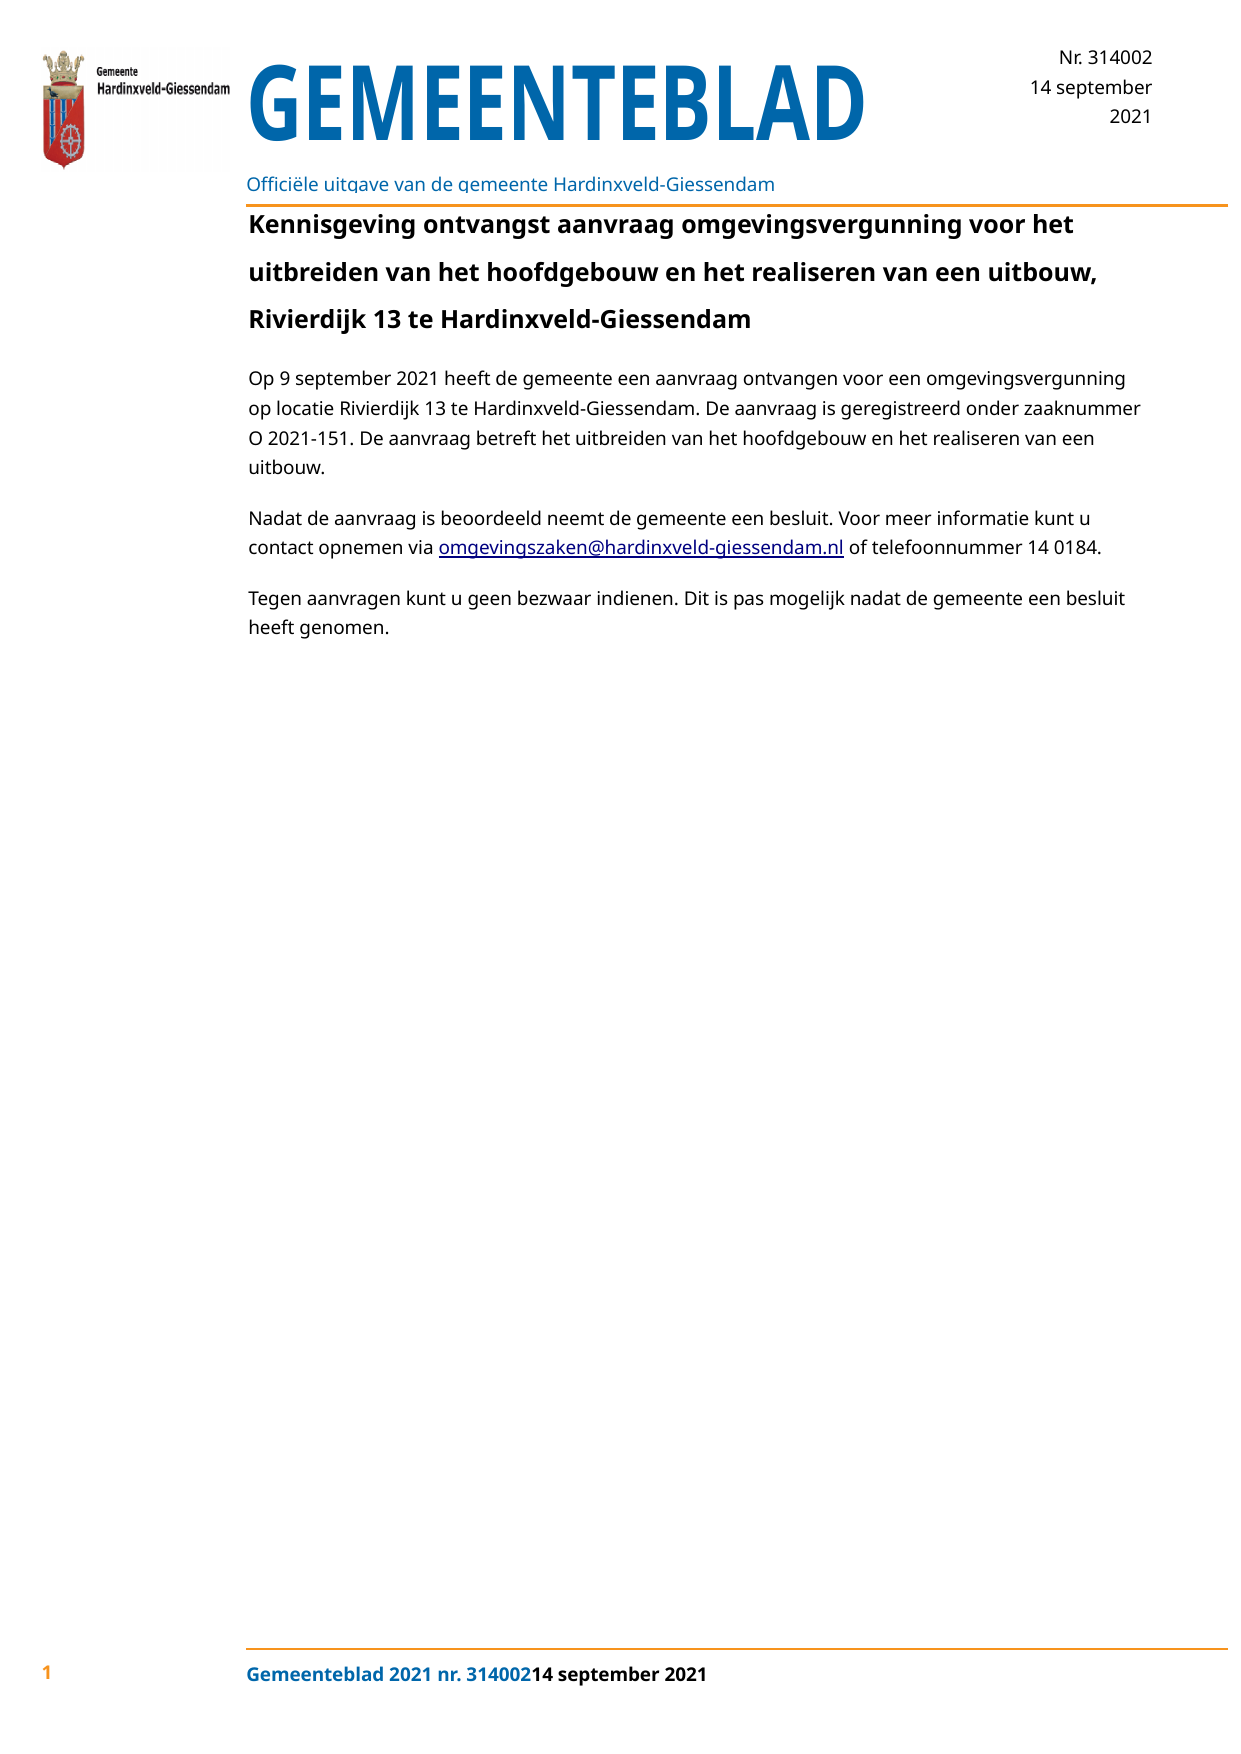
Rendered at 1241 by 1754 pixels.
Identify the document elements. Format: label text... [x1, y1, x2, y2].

text Tegen aanvragen kunt u geen bezwaar indienen. Dit is pas mogelijk nadat de gemeente een besluit heeft genomen. [248, 585, 1152, 640]
text Kennisgeving ontvangst aanvraag omgevingsvergunning voor het uitbreiden van het hoofdgebouw en het realiseren van een uitbouw, Rivierdijk 13 te Hardinxveld-Giessendam [248, 207, 1152, 336]
text Op 9 september 2021 heeft de gemeente een aanvraag ontvangen voor een omgevingsvergunning op locatie Rivierdijk 13 te Hardinxveld-Giessendam. De aanvraag is geregistreerd onder zaaknummer O 2021-151. De aanvraag betreft het uitbreiden van het hoofdgebouw en het realiseren van een uitbouw. [248, 366, 1152, 480]
picture [41, 47, 231, 172]
text Nadat de aanvraag is beoordeeld neemt de gemeente een besluit. Voor meer informatie kunt u contact opnemen via omgevingszaken@hardinxveld-giessendam.nl of telefoonnummer 14 0184. [248, 505, 1152, 560]
